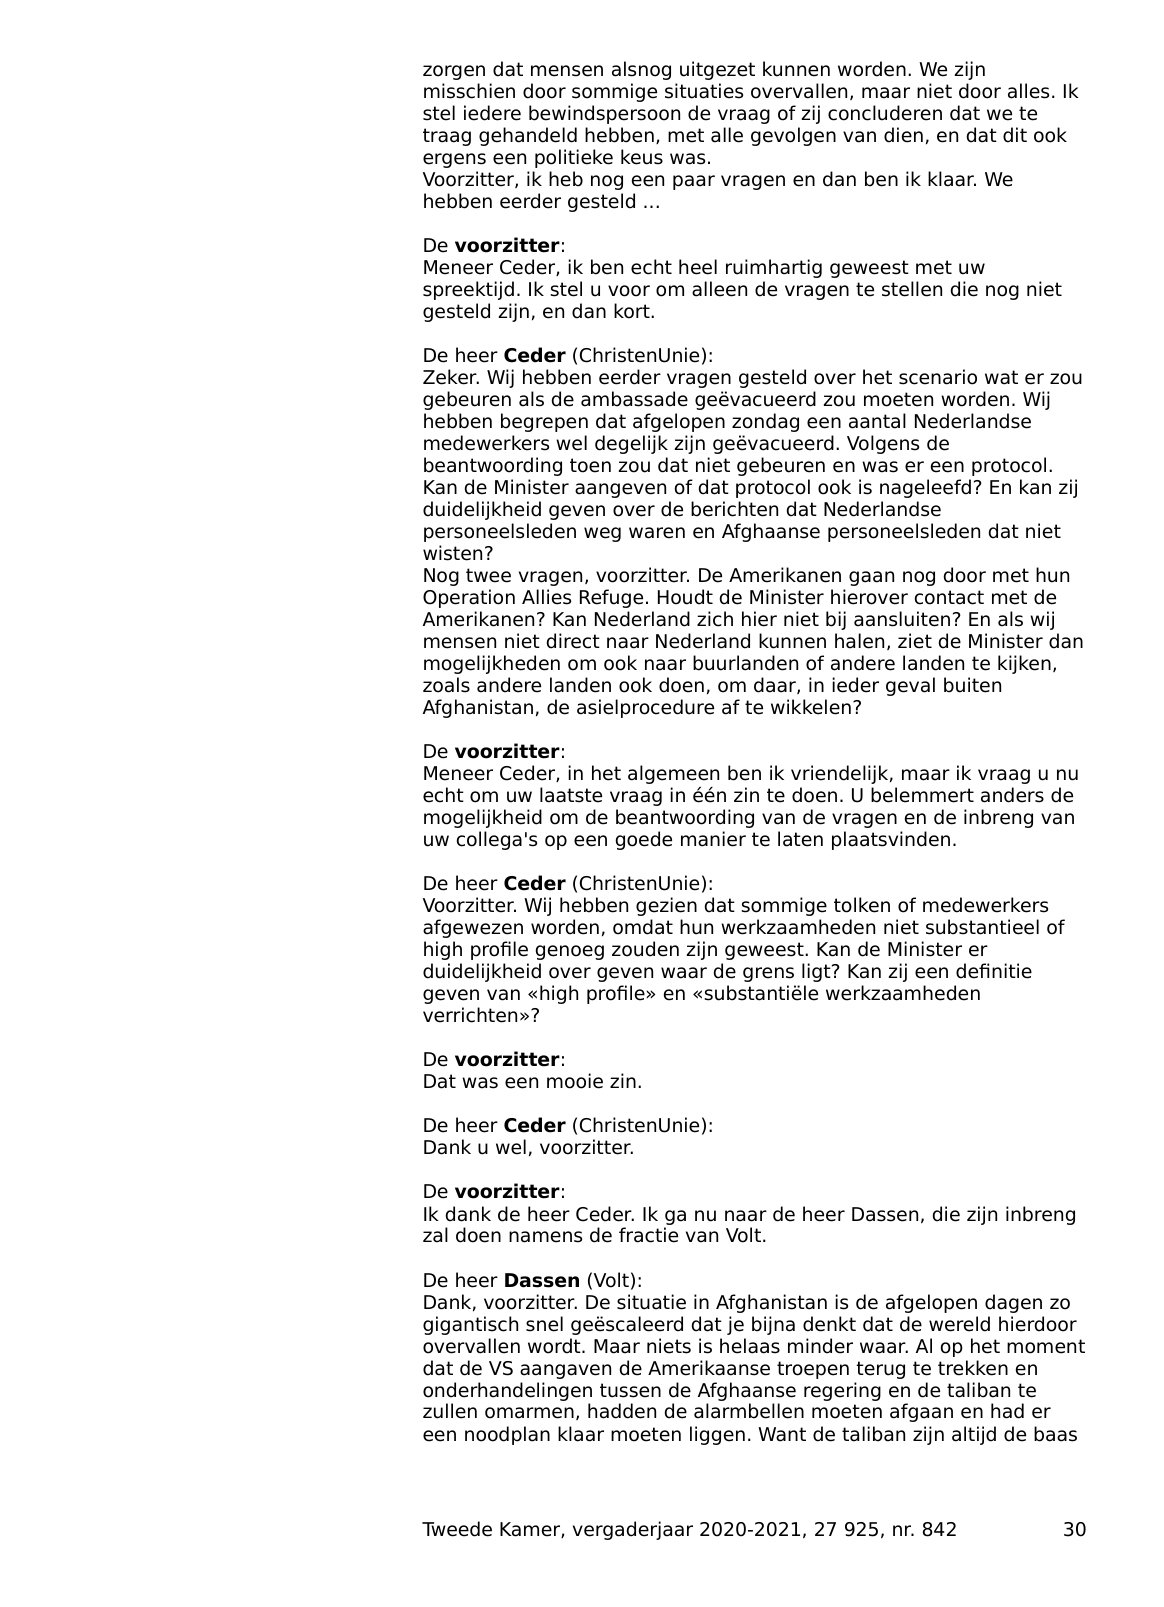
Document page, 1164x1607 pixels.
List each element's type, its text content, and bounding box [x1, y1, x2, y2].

text Dank, voorzitter. De situatie in Afghanistan is de afgelopen dagen zo gigantisch snel geëscaleerd dat je bijna denkt dat de wereld hierdoor overvallen wordt. Maar niets is helaas minder waar. Al op het moment dat de VS aangaven de Amerikaanse troepen terug te trekken en onderhandelingen tussen de Afghaanse regering en de taliban te zullen omarmen, hadden de alarmbellen moeten afgaan en had er een noodplan klaar moeten liggen. Want de taliban zijn altijd de baas [422, 1292, 1087, 1445]
text Voorzitter. Wij hebben gezien dat sommige tolken of medewerkers afgewezen worden, omdat hun werkzaamheden niet substantieel of high profile genoeg zouden zijn geweest. Kan de Minister er duidelijkheid over geven waar de grens ligt? Kan zij een definitie geven van «high profile» en «substantiële werkzaamheden verrichten»? [422, 895, 1087, 1027]
text De heer Ceder (ChristenUnie): [422, 1115, 1087, 1137]
text De heer Ceder (ChristenUnie): [422, 345, 1087, 367]
text Nog twee vragen, voorzitter. De Amerikanen gaan nog door met hun Operation Allies Refuge. Houdt de Minister hierover contact met de Amerikanen? Kan Nederland zich hier niet bij aansluiten? En als wij mensen niet direct naar Nederland kunnen halen, ziet de Minister dan mogelijkheden om ook naar buurlanden of andere landen te kijken, zoals andere landen ook doen, om daar, in ieder geval buiten Afghanistan, de asielprocedure af te wikkelen? [422, 565, 1087, 719]
text De heer Dassen (Volt): [422, 1269, 1087, 1292]
text De heer Ceder (ChristenUnie): [422, 873, 1087, 895]
text Dank u wel, voorzitter. [422, 1137, 1087, 1159]
text De voorzitter: [422, 235, 1087, 257]
text De voorzitter: [422, 1181, 1087, 1203]
text Meneer Ceder, ik ben echt heel ruimhartig geweest met uw spreektijd. Ik stel u voor om alleen de vragen te stellen die nog niet gesteld zijn, en dan kort. [422, 257, 1087, 323]
text Ik dank de heer Ceder. Ik ga nu naar de heer Dassen, die zijn inbreng zal doen namens de fractie van Volt. [422, 1203, 1087, 1247]
text De voorzitter: [422, 1049, 1087, 1071]
text Voorzitter, ik heb nog een paar vragen en dan ben ik klaar. We hebben eerder gesteld ... [422, 169, 1087, 213]
text Dat was een mooie zin. [422, 1071, 1087, 1093]
text zorgen dat mensen alsnog uitgezet kunnen worden. We zijn misschien door sommige situaties overvallen, maar niet door alles. Ik stel iedere bewindspersoon de vraag of zij concluderen dat we te traag gehandeld hebben, met alle gevolgen van dien, en dat dit ook ergens een politieke keus was. [422, 59, 1087, 169]
text Meneer Ceder, in het algemeen ben ik vriendelijk, maar ik vraag u nu echt om uw laatste vraag in één zin te doen. U belemmert anders de mogelijkheid om de beantwoording van de vragen en de inbreng van uw collega's op een goede manier te laten plaatsvinden. [422, 763, 1087, 851]
text Zeker. Wij hebben eerder vragen gesteld over het scenario wat er zou gebeuren als de ambassade geëvacueerd zou moeten worden. Wij hebben begrepen dat afgelopen zondag een aantal Nederlandse medewerkers wel degelijk zijn geëvacueerd. Volgens de beantwoording toen zou dat niet gebeuren en was er een protocol. Kan de Minister aangeven of dat protocol ook is nageleefd? En kan zij duidelijkheid geven over de berichten dat Nederlandse personeelsleden weg waren en Afghaanse personeelsleden dat niet wisten? [422, 367, 1087, 565]
text De voorzitter: [422, 741, 1087, 763]
